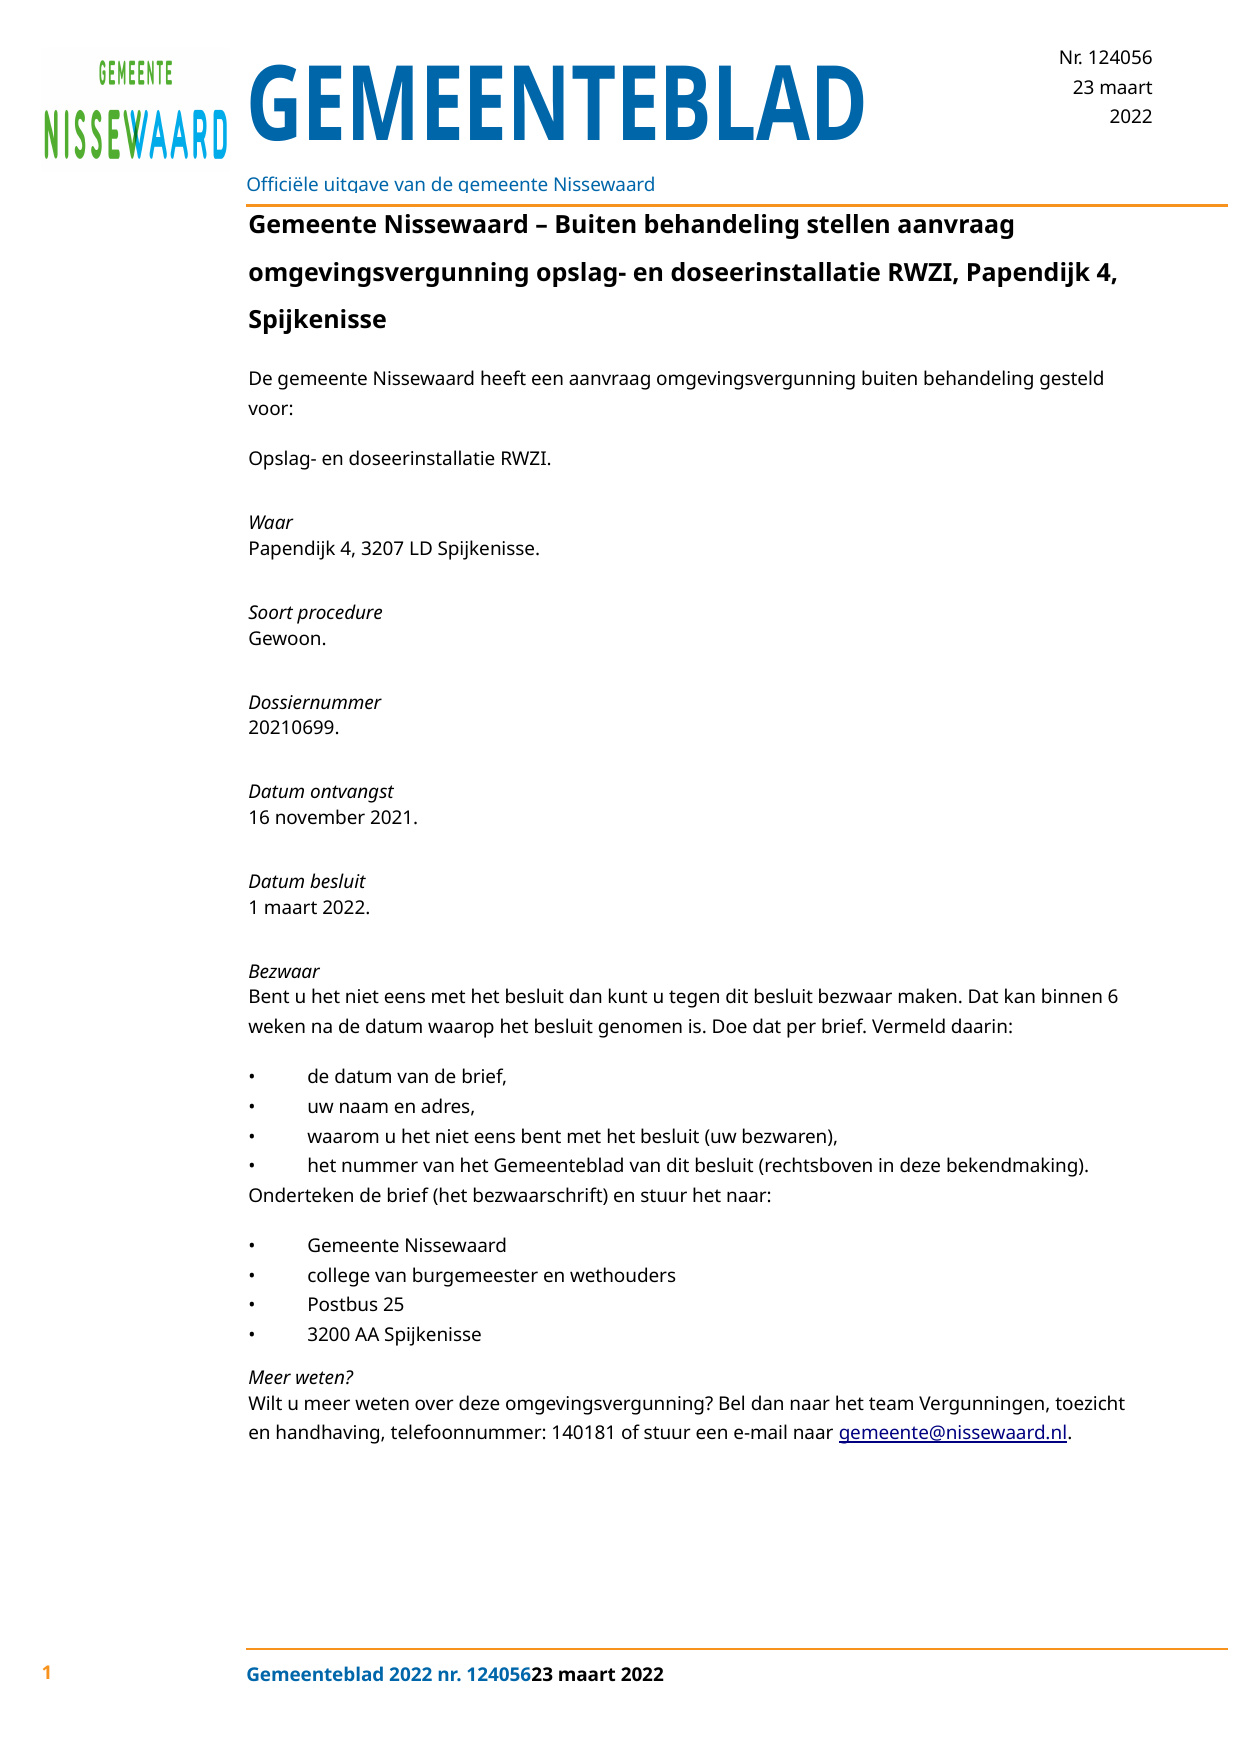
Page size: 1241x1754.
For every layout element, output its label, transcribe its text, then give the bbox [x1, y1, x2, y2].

list 3200 AA Spijkenisse [248, 1321, 1152, 1347]
list Postbus 25 [248, 1292, 1152, 1317]
text Waar [248, 509, 1152, 535]
list college van burgemeester en wethouders [248, 1262, 1152, 1288]
text 1 maart 2022. [248, 894, 1152, 920]
list de datum van de brief, [248, 1064, 1152, 1089]
list het nummer van het Gemeenteblad van dit besluit (rechtsboven in deze bekendmaking). [248, 1152, 1152, 1178]
text Meer weten? [248, 1364, 1152, 1390]
list uw naam en adres, [248, 1093, 1152, 1119]
text Gewoon. [248, 625, 1152, 651]
text Soort procedure [248, 599, 1152, 625]
text Datum besluit [248, 868, 1152, 894]
list Gemeente Nissewaard [248, 1232, 1152, 1258]
text 20210699. [248, 714, 1152, 740]
picture [41, 47, 231, 172]
text Gemeente Nissewaard – Buiten behandeling stellen aanvraag omgevingsvergunning opslag- en doseerinstallatie RWZI, Papendijk 4, Spijkenisse [248, 207, 1152, 336]
text Bezwaar [248, 958, 1152, 984]
text Bent u het niet eens met het besluit dan kunt u tegen dit besluit bezwaar maken. Dat kan binnen 6 weken na de datum waarop het besluit genomen is. Doe dat per brief. Vermeld daarin: [248, 984, 1152, 1039]
list waarom u het niet eens bent met het besluit (uw bezwaren), [248, 1123, 1152, 1148]
text Wilt u meer weten over deze omgevingsvergunning? Bel dan naar het team Vergunningen, toezicht en handhaving, telefoonnummer: 140181 of stuur een e-mail naar gemeente@nissewaard.nl. [248, 1390, 1152, 1445]
text Datum ontvangst [248, 778, 1152, 804]
text Dossiernummer [248, 689, 1152, 714]
text Papendijk 4, 3207 LD Spijkenisse. [248, 535, 1152, 561]
text 16 november 2021. [248, 804, 1152, 830]
text Onderteken de brief (het bezwaarschrift) en stuur het naar: [248, 1182, 1152, 1208]
text Opslag- en doseerinstallatie RWZI. [248, 446, 1152, 471]
text De gemeente Nissewaard heeft een aanvraag omgevingsvergunning buiten behandeling gesteld voor: [248, 366, 1152, 421]
